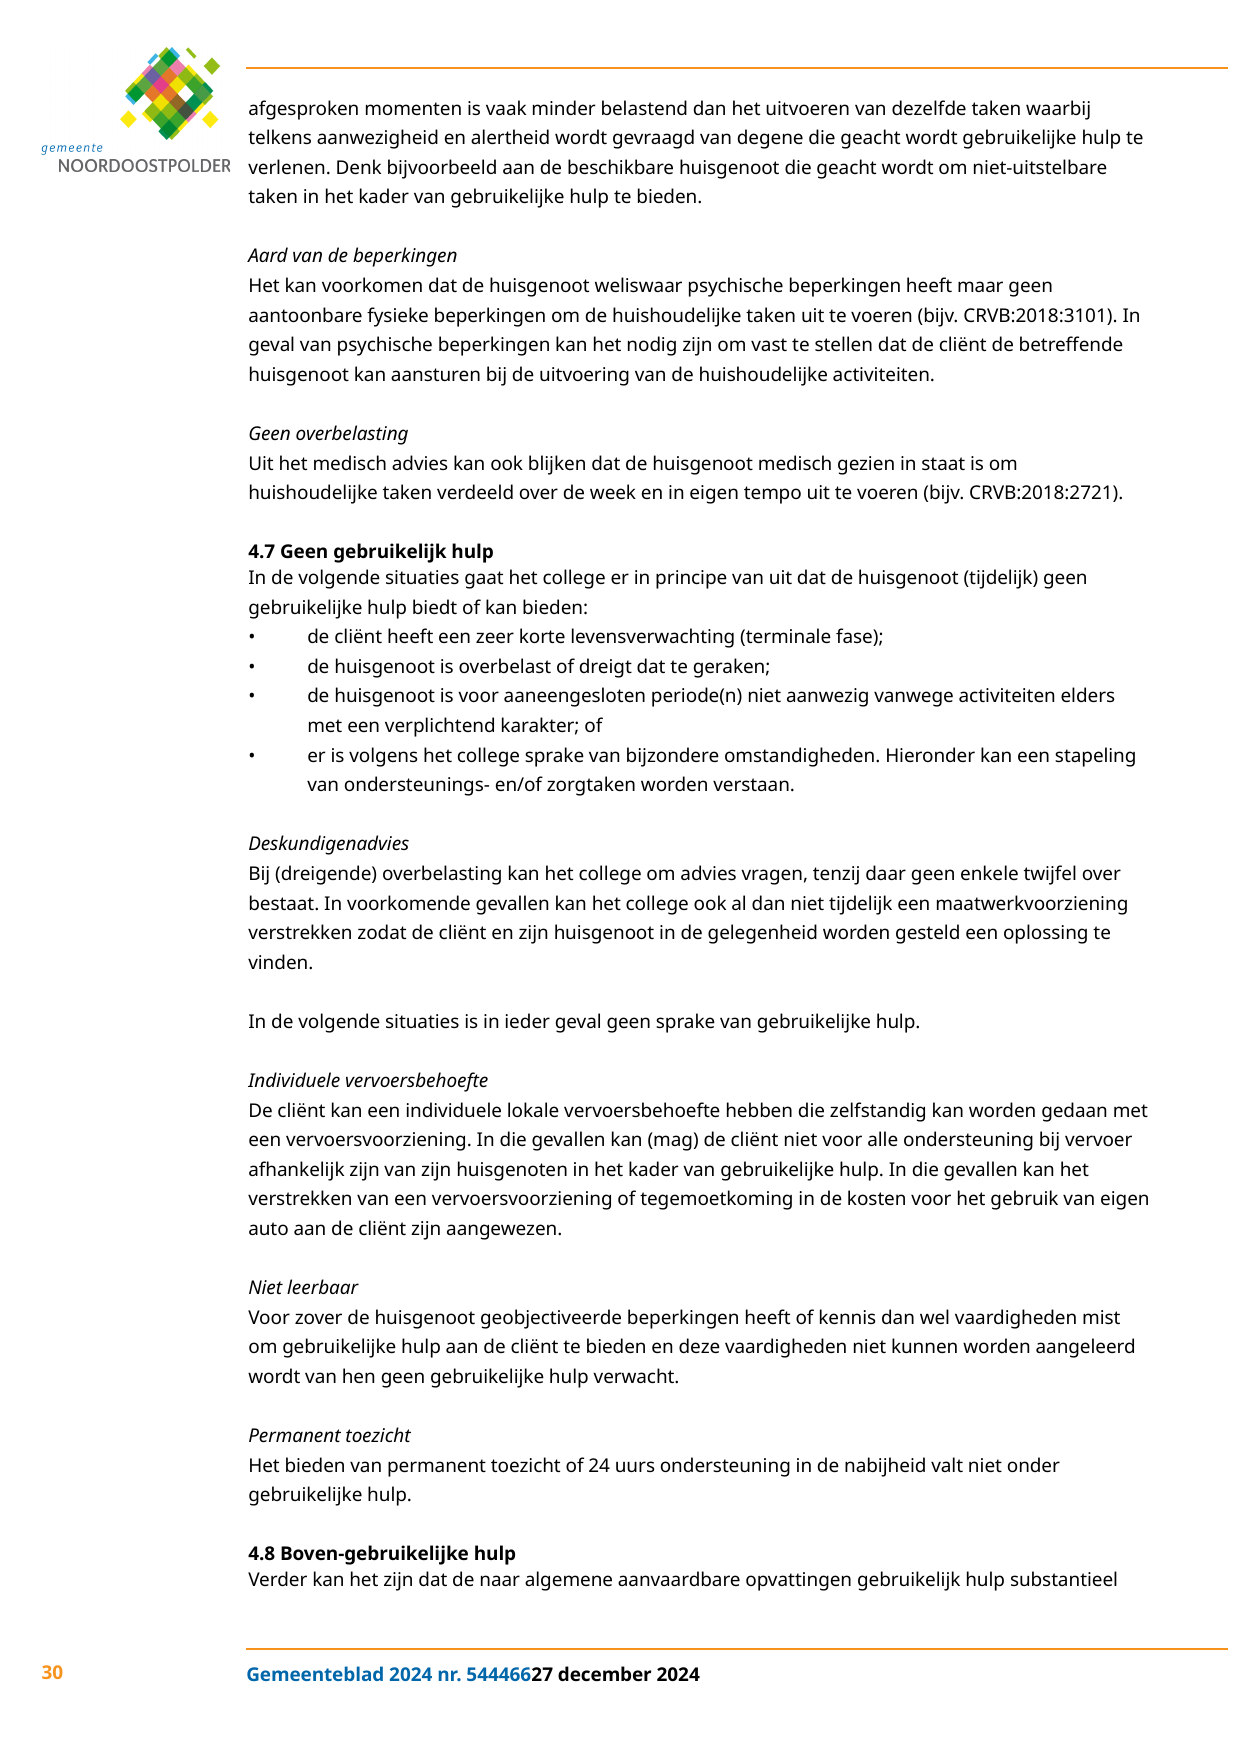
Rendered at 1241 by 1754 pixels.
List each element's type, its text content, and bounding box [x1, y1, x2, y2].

text De cliënt kan een individuele lokale vervoersbehoefte hebben die zelfstandig kan worden gedaan met een vervoersvoorziening. In die gevallen kan (mag) de cliënt niet voor alle ondersteuning bij vervoer afhankelijk zijn van zijn huisgenoten in het kader van gebruikelijke hulp. In die gevallen kan het verstrekken van een vervoersvoorziening of tegemoetkoming in de kosten voor het gebruik van eigen auto aan de cliënt zijn aangewezen. [248, 1097, 1152, 1241]
list de huisgenoot is voor aaneengesloten periode(n) niet aanwezig vanwege activiteiten elders met een verplichtend karakter; of [248, 683, 1152, 738]
text Bij (dreigende) overbelasting kan het college om advies vragen, tenzij daar geen enkele twijfel over bestaat. In voorkomende gevallen kan het college ook al dan niet tijdelijk een maatwerkvoorziening verstrekken zodat de cliënt en zijn huisgenoot in de gelegenheid worden gesteld een oplossing te vinden. [248, 860, 1152, 974]
list de huisgenoot is overbelast of dreigt dat te geraken; [248, 653, 1152, 679]
text 4.7 Geen gebruikelijk hulp [248, 538, 1152, 564]
text In de volgende situaties gaat het college er in principe van uit dat de huisgenoot (tijdelijk) geen gebruikelijke hulp biedt of kan bieden: [248, 564, 1152, 619]
list er is volgens het college sprake van bijzondere omstandigheden. Hieronder kan een stapeling van ondersteunings- en/of zorgtaken worden verstaan. [248, 742, 1152, 797]
text Deskundigenadvies [248, 831, 1152, 856]
text afgesproken momenten is vaak minder belastend dan het uitvoeren van dezelfde taken waarbij telkens aanwezigheid en alertheid wordt gevraagd van degene die geacht wordt gebruikelijke hulp te verlenen. Denk bijvoorbeeld aan de beschikbare huisgenoot die geacht wordt om niet-uitstelbare taken in het kader van gebruikelijke hulp te bieden. [248, 95, 1152, 209]
text Geen overbelasting [248, 420, 1152, 446]
text Het bieden van permanent toezicht of 24 uurs ondersteuning in de nabijheid valt niet onder gebruikelijke hulp. [248, 1452, 1152, 1507]
text Verder kan het zijn dat de naar algemene aanvaardbare opvattingen gebruikelijk hulp substantieel [248, 1566, 1152, 1592]
text Aard van de beperkingen [248, 243, 1152, 268]
text Voor zover de huisgenoot geobjectiveerde beperkingen heeft of kennis dan wel vaardigheden mist om gebruikelijke hulp aan de cliënt te bieden en deze vaardigheden niet kunnen worden aangeleerd wordt van hen geen gebruikelijke hulp verwacht. [248, 1304, 1152, 1389]
text In de volgende situaties is in ieder geval geen sprake van gebruikelijke hulp. [248, 1008, 1152, 1034]
list de cliënt heeft een zeer korte levensverwachting (terminale fase); [248, 623, 1152, 649]
text Het kan voorkomen dat de huisgenoot weliswaar psychische beperkingen heeft maar geen aantoonbare fysieke beperkingen om de huishoudelijke taken uit te voeren (bijv. CRVB:2018:3101). In geval van psychische beperkingen kan het nodig zijn om vast te stellen dat de cliënt de betreffende huisgenoot kan aansturen bij de uitvoering van de huishoudelijke activiteiten. [248, 272, 1152, 387]
text 4.8 Boven-gebruikelijke hulp [248, 1541, 1152, 1566]
text Uit het medisch advies kan ook blijken dat de huisgenoot medisch gezien in staat is om huishoudelijke taken verdeeld over de week en in eigen tempo uit te voeren (bijv. CRVB:2018:2721). [248, 450, 1152, 505]
text Individuele vervoersbehoefte [248, 1067, 1152, 1093]
picture [41, 47, 231, 172]
text Niet leerbaar [248, 1274, 1152, 1300]
text Permanent toezicht [248, 1422, 1152, 1448]
